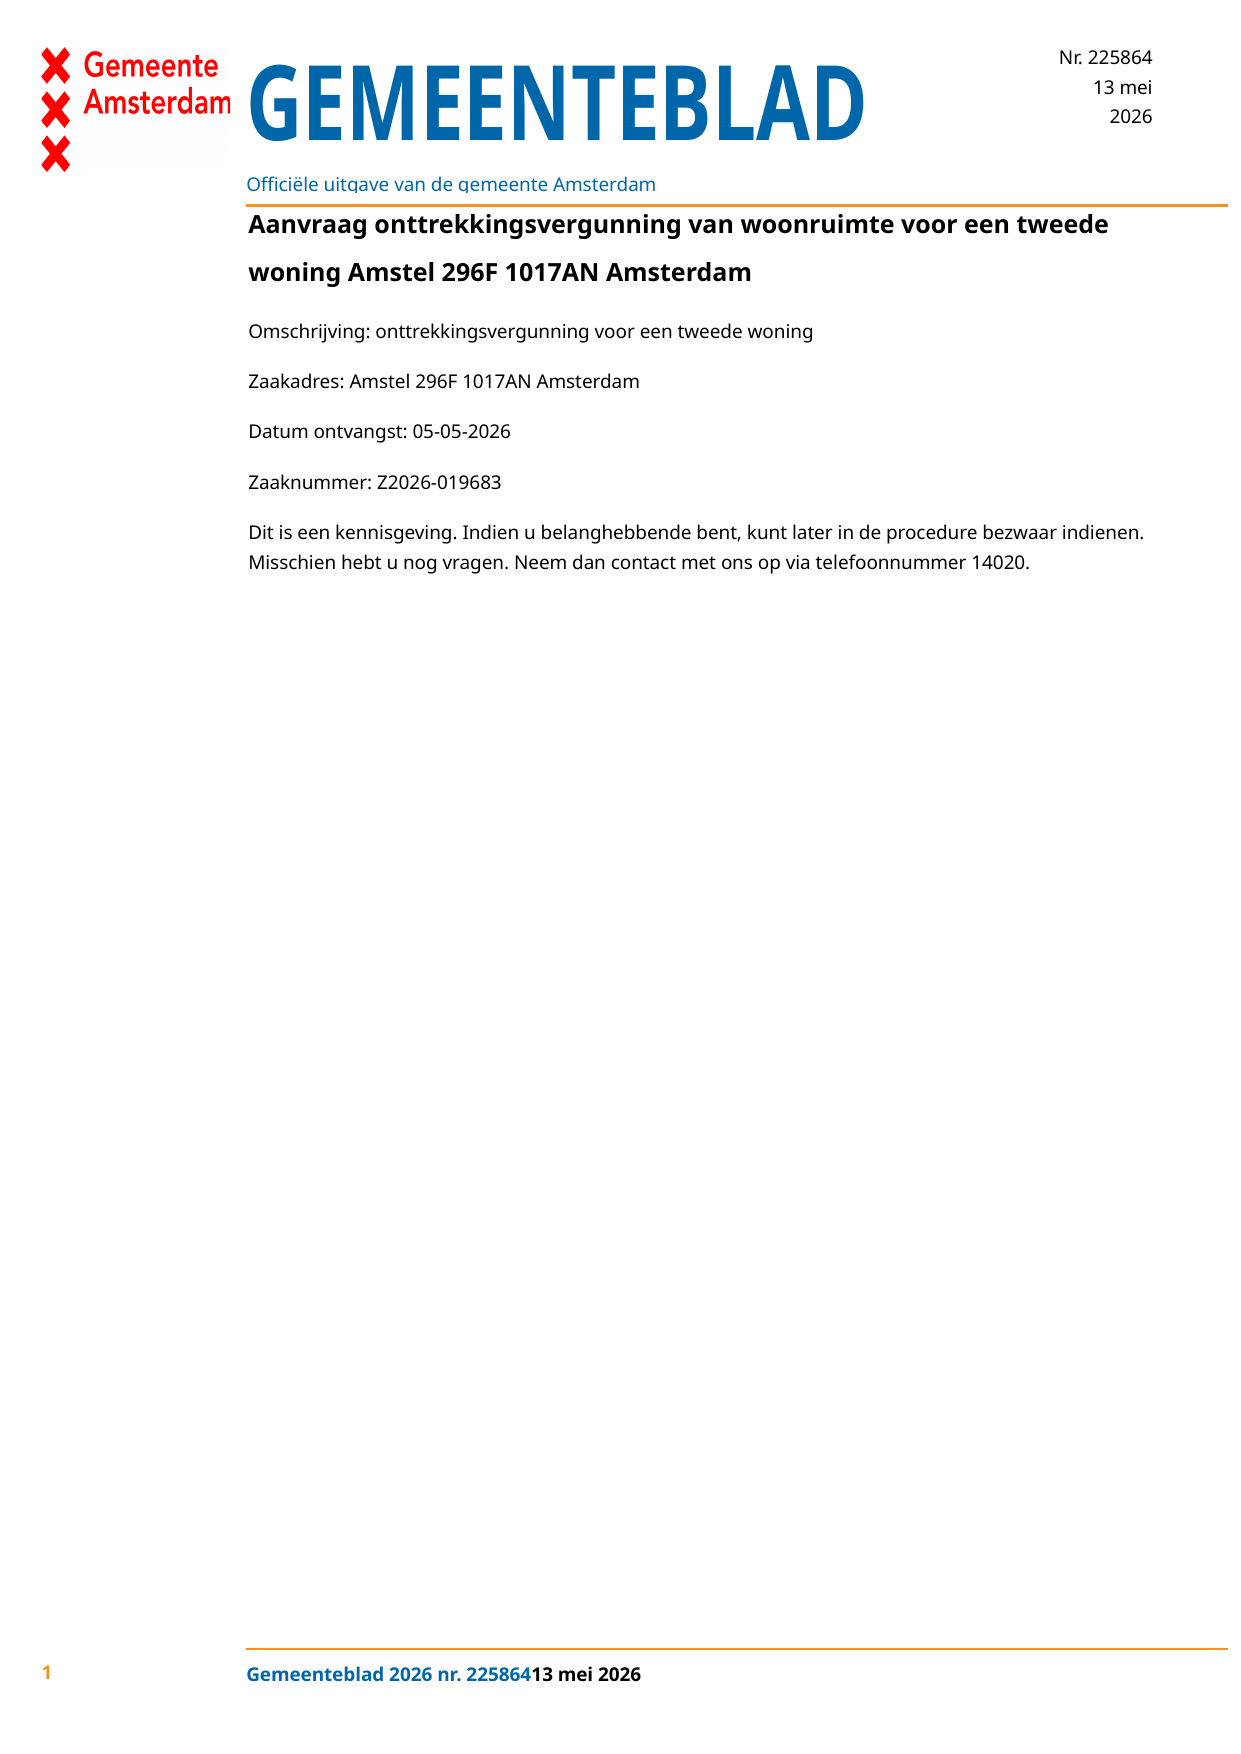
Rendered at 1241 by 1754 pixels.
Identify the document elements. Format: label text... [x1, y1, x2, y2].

text Omschrijving: onttrekkingsvergunning voor een tweede woning [248, 318, 1152, 344]
text Datum ontvangst: 05-05-2026 [248, 419, 1152, 444]
text Aanvraag onttrekkingsvergunning van woonruimte voor een tweede woning Amstel 296F 1017AN Amsterdam [248, 207, 1152, 288]
text Zaaknummer: Z2026-019683 [248, 469, 1152, 495]
text Zaakadres: Amstel 296F 1017AN Amsterdam [248, 368, 1152, 394]
picture [41, 47, 231, 172]
text Dit is een kennisgeving. Indien u belanghebbende bent, kunt later in de procedure bezwaar indienen. Misschien hebt u nog vragen. Neem dan contact met ons op via telefoonnummer 14020. [248, 519, 1152, 575]
